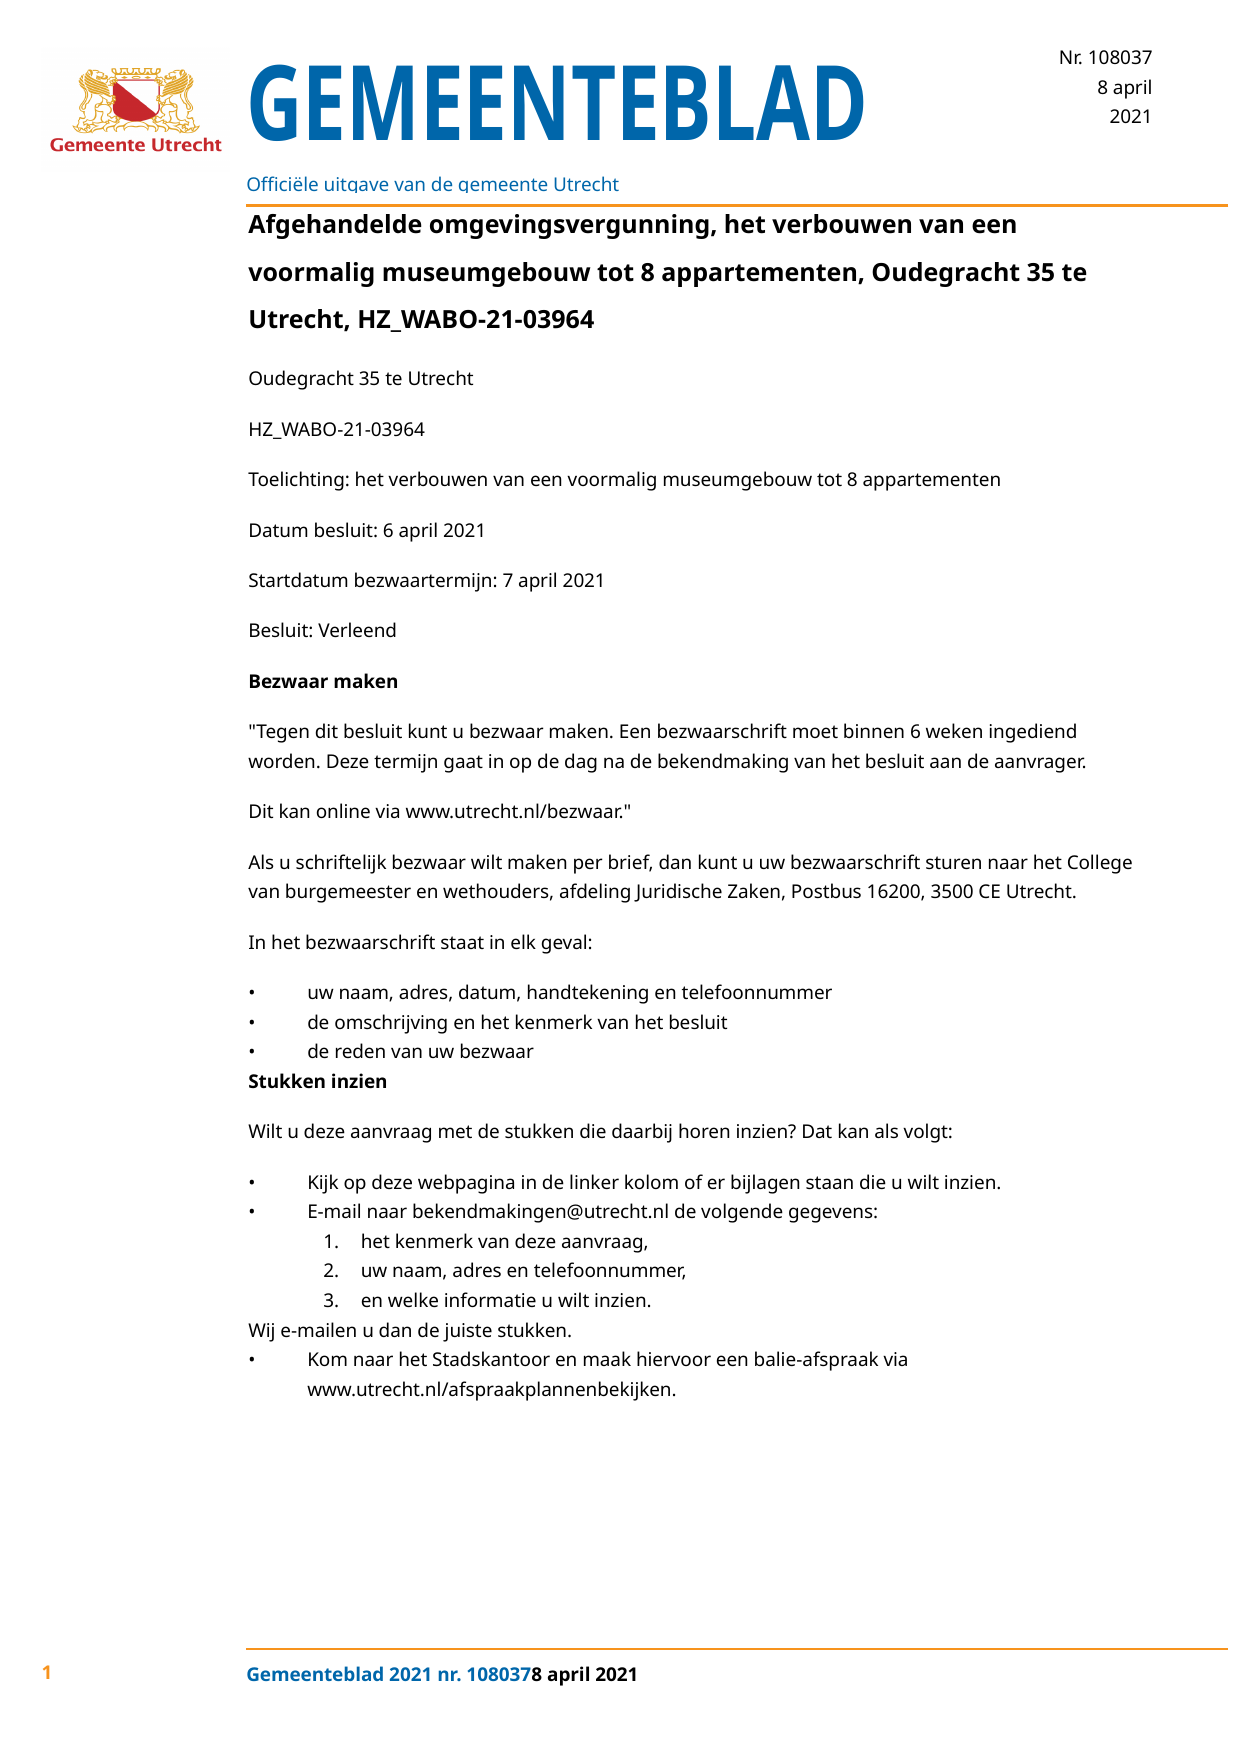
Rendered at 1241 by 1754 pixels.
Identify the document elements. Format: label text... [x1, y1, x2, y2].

text HZ_WABO-21-03964 [248, 416, 1152, 442]
list het kenmerk van deze aanvraag, [323, 1228, 1152, 1254]
text In het bezwaarschrift staat in elk geval: [248, 929, 1152, 954]
list uw naam, adres, datum, handtekening en telefoonnummer [248, 979, 1152, 1005]
text Besluit: Verleend [248, 618, 1152, 643]
text Afgehandelde omgevingsvergunning, het verbouwen van een voormalig museumgebouw tot 8 appartementen, Oudegracht 35 te Utrecht, HZ_WABO-21-03964 [248, 207, 1152, 336]
text Startdatum bezwaartermijn: 7 april 2021 [248, 567, 1152, 593]
text Oudegracht 35 te Utrecht [248, 366, 1152, 391]
list en welke informatie u wilt inzien. [323, 1287, 1152, 1313]
text Wij e-mailen u dan de juiste stukken. [248, 1317, 1152, 1342]
text Dit kan online via www.utrecht.nl/bezwaar." [248, 798, 1152, 824]
text Bezwaar maken [248, 668, 1152, 694]
text Wilt u deze aanvraag met de stukken die daarbij horen inzien? Dat kan als volgt: [248, 1118, 1152, 1144]
picture [41, 47, 231, 172]
list de reden van uw bezwaar [248, 1038, 1152, 1064]
list uw naam, adres en telefoonnummer, [323, 1258, 1152, 1283]
text Als u schriftelijk bezwaar wilt maken per brief, dan kunt u uw bezwaarschrift sturen naar het College van burgemeester en wethouders, afdeling Juridische Zaken, Postbus 16200, 3500 CE Utrecht. [248, 849, 1152, 904]
text Toelichting: het verbouwen van een voormalig museumgebouw tot 8 appartementen [248, 466, 1152, 492]
text Datum besluit: 6 april 2021 [248, 517, 1152, 542]
list Kijk op deze webpagina in de linker kolom of er bijlagen staan die u wilt inzien. [248, 1169, 1152, 1194]
text "Tegen dit besluit kunt u bezwaar maken. Een bezwaarschrift moet binnen 6 weken ingediend worden. Deze termijn gaat in op de dag na de bekendmaking van het besluit aan de aanvrager. [248, 718, 1152, 774]
text Stukken inzien [248, 1068, 1152, 1094]
list de omschrijving en het kenmerk van het besluit [248, 1009, 1152, 1034]
list E-mail naar bekendmakingen@utrecht.nl de volgende gegevens: [248, 1198, 1152, 1224]
list Kom naar het Stadskantoor en maak hiervoor een balie-afspraak via www.utrecht.nl/afspraakplannenbekijken. [248, 1346, 1152, 1402]
